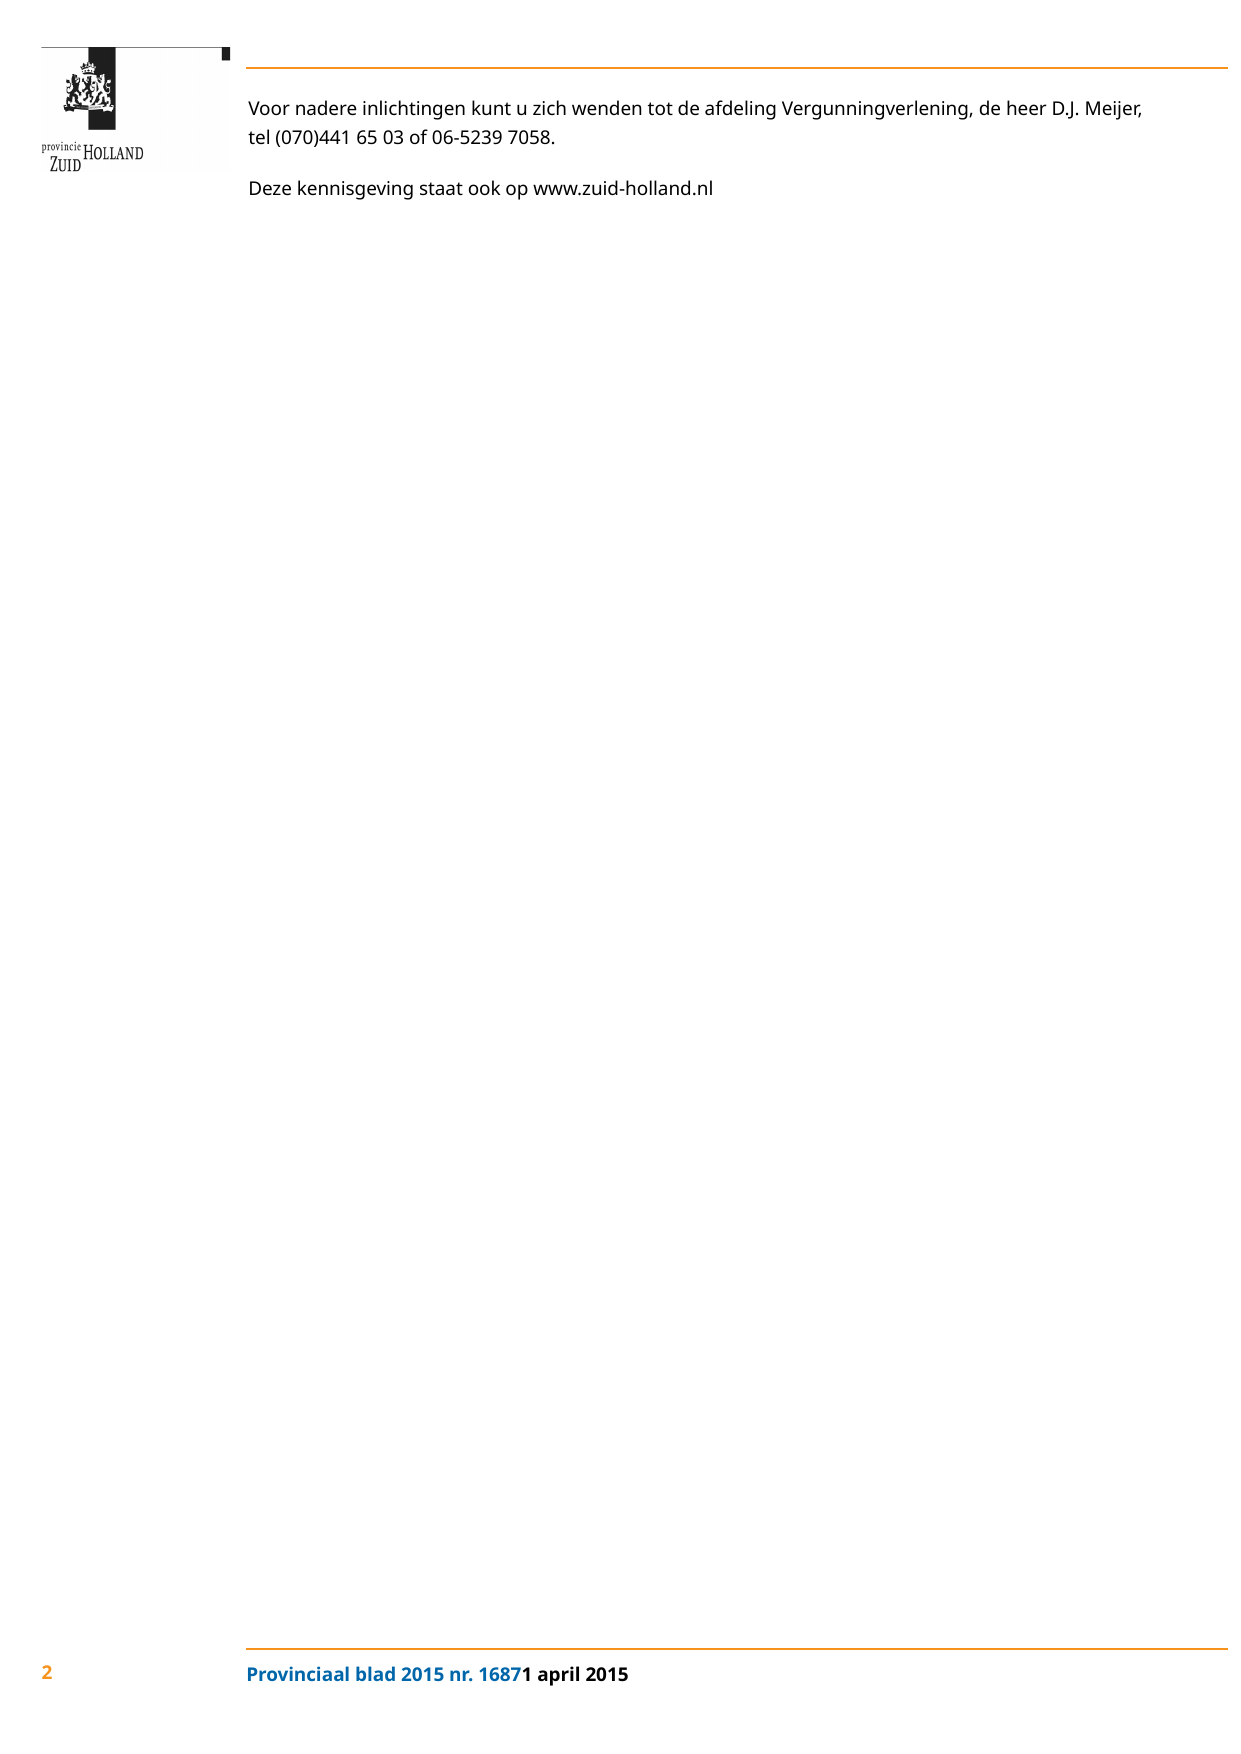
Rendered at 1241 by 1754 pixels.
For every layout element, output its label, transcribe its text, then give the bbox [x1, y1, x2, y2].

text Deze kennisgeving staat ook op www.zuid-holland.nl [248, 175, 1152, 201]
picture [41, 47, 231, 172]
text Voor nadere inlichtingen kunt u zich wenden tot de afdeling Vergunningverlening, de heer D.J. Meijer, tel (070)441 65 03 of 06-5239 7058. [248, 95, 1152, 150]
